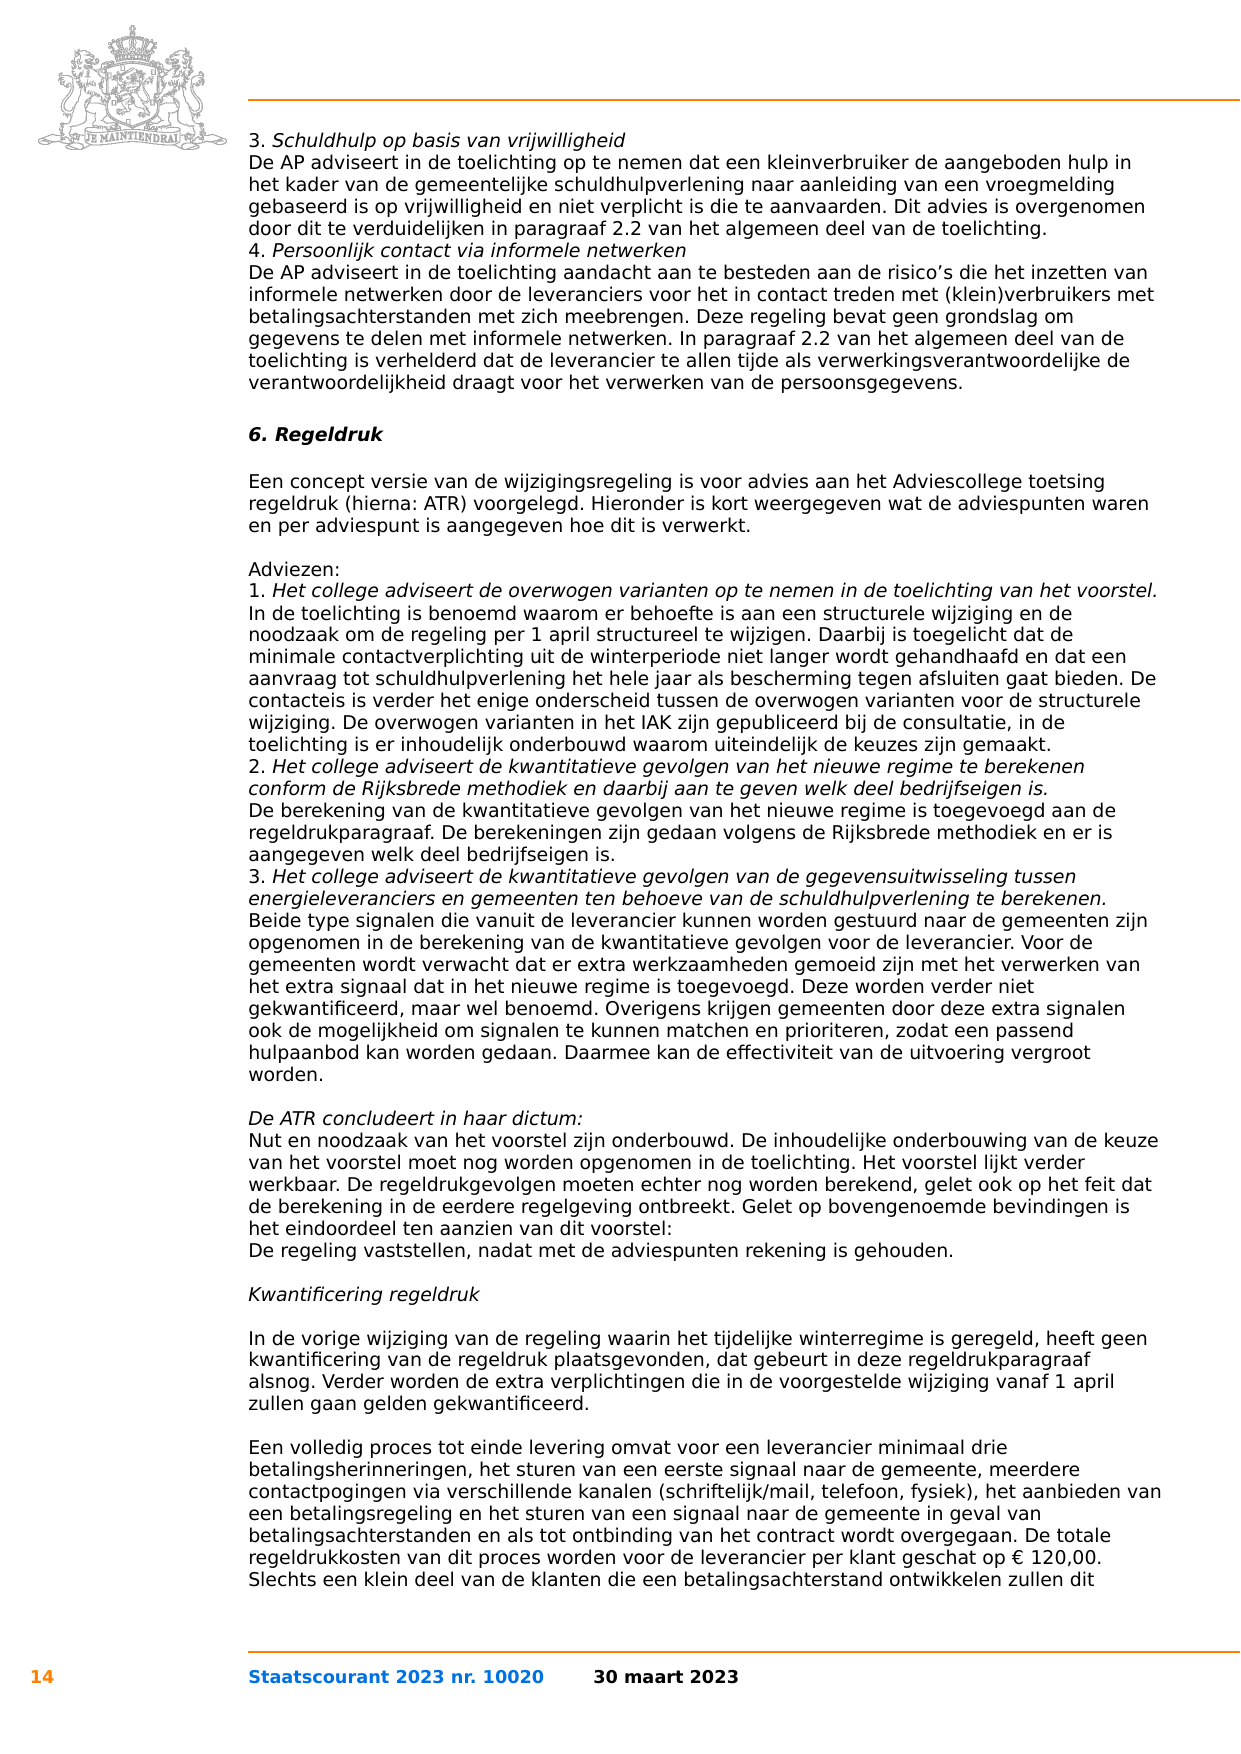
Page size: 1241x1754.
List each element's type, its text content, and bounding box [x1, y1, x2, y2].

text De berekening van de kwantitatieve gevolgen van het nieuwe regime is toegevoegd aan de regeldrukparagraaf. De berekeningen zijn gedaan volgens de Rijksbrede methodiek en er is aangegeven welk deel bedrijfseigen is. [248, 800, 1163, 866]
text 3. Het college adviseert de kwantitatieve gevolgen van de gegevensuitwisseling tussen energieleveranciers en gemeenten ten behoeve van de schuldhulpverlening te berekenen. [248, 866, 1163, 910]
text Beide type signalen die vanuit de leverancier kunnen worden gestuurd naar de gemeenten zijn opgenomen in de berekening van de kwantitatieve gevolgen voor de leverancier. Voor de gemeenten wordt verwacht dat er extra werkzaamheden gemoeid zijn met het verwerken van het extra signaal dat in het nieuwe regime is toegevoegd. Deze worden verder niet gekwantificeerd, maar wel benoemd. Overigens krijgen gemeenten door deze extra signalen ook de mogelijkheid om signalen te kunnen matchen en prioriteren, zodat een passend hulpaanbod kan worden gedaan. Daarmee kan de effectiviteit van de uitvoering vergroot worden. [248, 910, 1163, 1086]
text De ATR concludeert in haar dictum: [248, 1108, 1163, 1130]
text De AP adviseert in de toelichting op te nemen dat een kleinverbruiker de aangeboden hulp in het kader van de gemeentelijke schuldhulpverlening naar aanleiding van een vroegmelding gebaseerd is op vrijwilligheid en niet verplicht is die te aanvaarden. Dit advies is overgenomen door dit te verduidelijken in paragraaf 2.2 van het algemeen deel van de toelichting. [248, 152, 1163, 240]
text Een concept versie van de wijzigingsregeling is voor advies aan het Adviescollege toetsing regeldruk (hierna: ATR) voorgelegd. Hieronder is kort weergegeven wat de adviespunten waren en per adviespunt is aangegeven hoe dit is verwerkt. [248, 471, 1163, 537]
text Een volledig proces tot einde levering omvat voor een leverancier minimaal drie betalingsherinneringen, het sturen van een eerste signaal naar de gemeente, meerdere contactpogingen via verschillende kanalen (schriftelijk/mail, telefoon, fysiek), het aanbieden van een betalingsregeling en het sturen van een signaal naar de gemeente in geval van betalingsachterstanden en als tot ontbinding van het contract wordt overgegaan. De totale regeldrukkosten van dit proces worden voor de leverancier per klant geschat op € 120,00. Slechts een klein deel van de klanten die een betalingsachterstand ontwikkelen zullen dit [248, 1437, 1163, 1591]
text 2. Het college adviseert de kwantitatieve gevolgen van het nieuwe regime te berekenen conform de Rijksbrede methodiek en daarbij aan te geven welk deel bedrijfseigen is. [248, 756, 1163, 800]
text 4. Persoonlijk contact via informele netwerken [248, 240, 1163, 262]
text De regeling vaststellen, nadat met de adviespunten rekening is gehouden. [248, 1240, 1163, 1262]
subtitle 6. Regeldruk [248, 424, 1163, 446]
text Nut en noodzaak van het voorstel zijn onderbouwd. De inhoudelijke onderbouwing van de keuze van het voorstel moet nog worden opgenomen in de toelichting. Het voorstel lijkt verder werkbaar. De regeldrukgevolgen moeten echter nog worden berekend, gelet ook op het feit dat de berekening in de eerdere regelgeving ontbreekt. Gelet op bovengenoemde bevindingen is het eindoordeel ten aanzien van dit voorstel: [248, 1130, 1163, 1240]
text In de vorige wijziging van de regeling waarin het tijdelijke winterregime is geregeld, heeft geen kwantificering van de regeldruk plaatsgevonden, dat gebeurt in deze regeldrukparagraaf alsnog. Verder worden de extra verplichtingen die in de voorgestelde wijziging vanaf 1 april zullen gaan gelden gekwantificeerd. [248, 1327, 1163, 1415]
subtitle Kwantificering regeldruk [248, 1283, 1163, 1306]
text De AP adviseert in de toelichting aandacht aan te besteden aan de risico’s die het inzetten van informele netwerken door de leveranciers voor het in contact treden met (klein)verbruikers met betalingsachterstanden met zich meebrengen. Deze regeling bevat geen grondslag om gegevens te delen met informele netwerken. In paragraaf 2.2 van het algemeen deel van de toelichting is verhelderd dat de leverancier te allen tijde als verwerkingsverantwoordelijke de verantwoordelijkheid draagt voor het verwerken van de persoonsgegevens. [248, 262, 1163, 394]
text 3. Schuldhulp op basis van vrijwilligheid [248, 130, 1163, 152]
picture [38, 25, 227, 150]
text Adviezen: [248, 558, 1163, 580]
text In de toelichting is benoemd waarom er behoefte is aan een structurele wijziging en de noodzaak om de regeling per 1 april structureel te wijzigen. Daarbij is toegelicht dat de minimale contactverplichting uit de winterperiode niet langer wordt gehandhaafd en dat een aanvraag tot schuldhulpverlening het hele jaar als bescherming tegen afsluiten gaat bieden. De contacteis is verder het enige onderscheid tussen de overwogen varianten voor de structurele wijziging. De overwogen varianten in het IAK zijn gepubliceerd bij de consultatie, in de toelichting is er inhoudelijk onderbouwd waarom uiteindelijk de keuzes zijn gemaakt. [248, 602, 1163, 756]
text 1. Het college adviseert de overwogen varianten op te nemen in de toelichting van het voorstel. [248, 580, 1163, 602]
